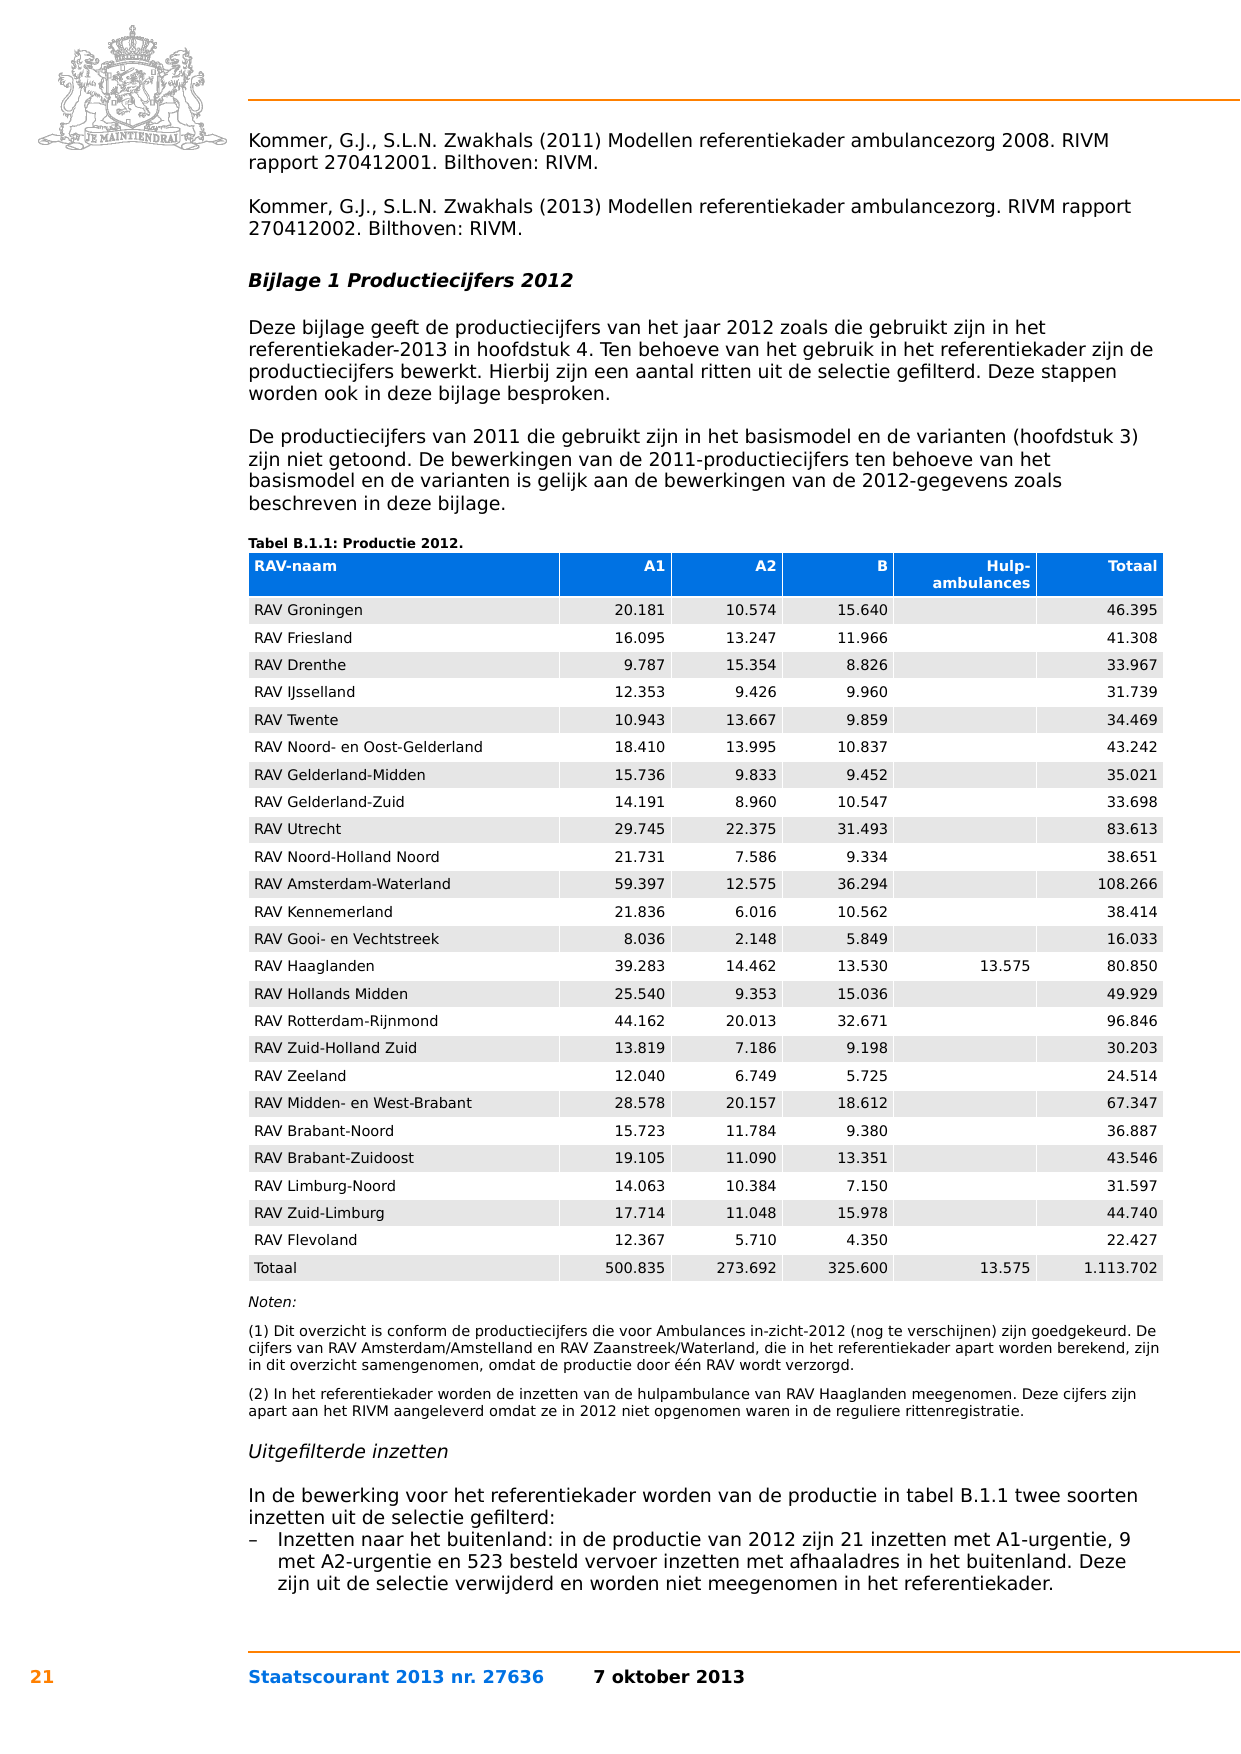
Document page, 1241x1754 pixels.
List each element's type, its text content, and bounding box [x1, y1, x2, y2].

table_cell 80.850 [1037, 954, 1163, 980]
table_cell 31.739 [1037, 680, 1163, 706]
text Kommer, G.J., S.L.N. Zwakhals (2011) Modellen referentiekader ambulancezorg 2008. RIVM rapport 270412001. Bilthoven: RIVM. [248, 130, 1163, 174]
table_cell RAV Gelderland-Zuid [249, 789, 559, 816]
table_cell [894, 652, 1036, 678]
table_cell RAV Drenthe [249, 652, 559, 678]
table_cell 44.162 [560, 1008, 671, 1035]
table_cell 14.191 [560, 789, 671, 816]
table_cell 15.036 [783, 981, 893, 1007]
table_cell 22.427 [1037, 1228, 1163, 1254]
table_cell 10.837 [783, 734, 893, 761]
table_cell [894, 1063, 1036, 1089]
table_cell 20.157 [672, 1091, 782, 1117]
table_cell 10.547 [783, 789, 893, 816]
table_cell 9.787 [560, 652, 671, 678]
table_cell 46.395 [1037, 598, 1163, 624]
table_cell [894, 1008, 1036, 1035]
table_cell 11.966 [783, 625, 893, 651]
table_cell RAV Utrecht [249, 817, 559, 843]
table_cell 44.740 [1037, 1200, 1163, 1226]
table_cell RAV Noord- en Oost-Gelderland [249, 734, 559, 761]
table_cell RAV Amsterdam-Waterland [249, 871, 559, 898]
table_cell 500.835 [560, 1255, 671, 1281]
table_cell 12.575 [672, 871, 782, 898]
table_cell 32.671 [783, 1008, 893, 1035]
table_cell RAV Gelderland-Midden [249, 762, 559, 788]
table_cell 22.375 [672, 817, 782, 843]
text Deze bijlage geeft de productiecijfers van het jaar 2012 zoals die gebruikt zijn in het referentiekader-2013 in hoofdstuk 4. Ten behoeve van het gebruik in het referentiekader zijn de productiecijfers bewerkt. Hierbij zijn een aantal ritten uit de selectie gefilterd. Deze stappen worden ook in deze bijlage besproken. [248, 317, 1163, 404]
table_cell 49.929 [1037, 981, 1163, 1007]
table_cell [894, 625, 1036, 651]
table_cell 15.640 [783, 598, 893, 624]
table_cell RAV Zuid-Limburg [249, 1200, 559, 1226]
table_cell 43.242 [1037, 734, 1163, 761]
table_cell 7.150 [783, 1173, 893, 1199]
table_cell 12.040 [560, 1063, 671, 1089]
table_cell 43.546 [1037, 1145, 1163, 1172]
table_cell Hulp-ambulances [894, 553, 1036, 596]
table_cell [894, 926, 1036, 952]
table_cell [894, 789, 1036, 816]
table_cell RAV Friesland [249, 625, 559, 651]
table_cell RAV Kennemerland [249, 899, 559, 925]
table_cell 2.148 [672, 926, 782, 952]
table_cell 11.784 [672, 1118, 782, 1144]
table_cell A1 [560, 553, 671, 596]
table_cell 38.414 [1037, 899, 1163, 925]
table_cell 19.105 [560, 1145, 671, 1172]
subtitle Bijlage 1 Productiecijfers 2012 [248, 270, 1163, 292]
table_cell RAV Rotterdam-Rijnmond [249, 1008, 559, 1035]
table_cell 17.714 [560, 1200, 671, 1226]
table_cell Totaal [1037, 553, 1163, 596]
table_cell 9.198 [783, 1036, 893, 1062]
table_cell 20.013 [672, 1008, 782, 1035]
table_cell [894, 817, 1036, 843]
table_cell RAV Zuid-Holland Zuid [249, 1036, 559, 1062]
table_cell [894, 1036, 1036, 1062]
table_cell 30.203 [1037, 1036, 1163, 1062]
table_cell [894, 1173, 1036, 1199]
table_cell 13.247 [672, 625, 782, 651]
table_cell [894, 1228, 1036, 1254]
table_cell [894, 1091, 1036, 1117]
table_cell 14.063 [560, 1173, 671, 1199]
table_cell 41.308 [1037, 625, 1163, 651]
table_cell 16.095 [560, 625, 671, 651]
table_cell RAV Haaglanden [249, 954, 559, 980]
table_cell 10.943 [560, 707, 671, 733]
table_cell 39.283 [560, 954, 671, 980]
table_cell 28.578 [560, 1091, 671, 1117]
table_cell 13.667 [672, 707, 782, 733]
table_cell [894, 871, 1036, 898]
table_cell 1.113.702 [1037, 1255, 1163, 1281]
table_cell 9.380 [783, 1118, 893, 1144]
table_cell 12.353 [560, 680, 671, 706]
table_cell 21.836 [560, 899, 671, 925]
table_cell [894, 1200, 1036, 1226]
table_cell 5.849 [783, 926, 893, 952]
table_cell [894, 899, 1036, 925]
table_cell 4.350 [783, 1228, 893, 1254]
table_cell RAV Midden- en West-Brabant [249, 1091, 559, 1117]
picture [38, 25, 227, 150]
table_cell [894, 598, 1036, 624]
table_cell 13.575 [894, 1255, 1036, 1281]
text In de bewerking voor het referentiekader worden van de productie in tabel B.1.1 twee soorten inzetten uit de selectie gefilterd: [248, 1485, 1163, 1529]
table_cell RAV-naam [249, 553, 559, 596]
table_cell RAV Groningen [249, 598, 559, 624]
table_cell 16.033 [1037, 926, 1163, 952]
table_cell [894, 762, 1036, 788]
table_cell 14.462 [672, 954, 782, 980]
table_cell 5.710 [672, 1228, 782, 1254]
table_cell RAV Noord-Holland Noord [249, 844, 559, 870]
table_cell 38.651 [1037, 844, 1163, 870]
table_cell 15.736 [560, 762, 671, 788]
table_cell 9.334 [783, 844, 893, 870]
table_cell [894, 734, 1036, 761]
table_cell 21.731 [560, 844, 671, 870]
table_cell 83.613 [1037, 817, 1163, 843]
table_cell 13.819 [560, 1036, 671, 1062]
table_cell 273.692 [672, 1255, 782, 1281]
table_cell 6.016 [672, 899, 782, 925]
table_cell 33.698 [1037, 789, 1163, 816]
table_cell 9.833 [672, 762, 782, 788]
table_cell A2 [672, 553, 782, 596]
table_cell RAV IJsselland [249, 680, 559, 706]
table_cell B [783, 553, 893, 596]
table_cell 9.426 [672, 680, 782, 706]
table_cell 35.021 [1037, 762, 1163, 788]
table_cell 9.960 [783, 680, 893, 706]
table_cell 15.723 [560, 1118, 671, 1144]
table_cell 18.410 [560, 734, 671, 761]
table_cell 7.186 [672, 1036, 782, 1062]
table_cell 8.960 [672, 789, 782, 816]
table_cell 13.351 [783, 1145, 893, 1172]
table_cell 6.749 [672, 1063, 782, 1089]
table_cell [894, 707, 1036, 733]
table_cell 108.266 [1037, 871, 1163, 898]
table_cell 10.574 [672, 598, 782, 624]
table_cell 67.347 [1037, 1091, 1163, 1117]
table_cell Totaal [249, 1255, 559, 1281]
table_cell 18.612 [783, 1091, 893, 1117]
table_cell RAV Gooi- en Vechtstreek [249, 926, 559, 952]
table_cell RAV Brabant-Zuidoost [249, 1145, 559, 1172]
table_cell [894, 680, 1036, 706]
table_cell [894, 981, 1036, 1007]
table_cell Noten: (1) Dit overzicht is conform de productiecijfers die voor Ambulances in-zicht-2012 (nog te verschijnen) zijn goedgekeurd. De cijfers van RAV Amsterdam/Amstelland en RAV Zaanstreek/Waterland, die in het referentiekader apart worden berekend, zijn in dit overzicht samengenomen, omdat de productie door één RAV wordt verzorgd. (2) In het referentiekader worden de inzetten van de hulpambulance van RAV Haaglanden meegenomen. Deze cijfers zijn apart aan het RIVM aangeleverd omdat ze in 2012 niet opgenomen waren in de reguliere rittenregistratie. [248, 1282, 1163, 1419]
table_cell RAV Twente [249, 707, 559, 733]
table_cell 13.530 [783, 954, 893, 980]
table_cell 36.294 [783, 871, 893, 898]
table_cell 29.745 [560, 817, 671, 843]
table_cell 7.586 [672, 844, 782, 870]
table_cell RAV Limburg-Noord [249, 1173, 559, 1199]
text De productiecijfers van 2011 die gebruikt zijn in het basismodel en de varianten (hoofdstuk 3) zijn niet getoond. De bewerkingen van de 2011-productiecijfers ten behoeve van het basismodel en de varianten is gelijk aan de bewerkingen van de 2012-gegevens zoals beschreven in deze bijlage. [248, 426, 1163, 514]
text – Inzetten naar het buitenland: in de productie van 2012 zijn 21 inzetten met A1-urgentie, 9 met A2-urgentie en 523 besteld vervoer inzetten met afhaaladres in het buitenland. Deze zijn uit de selectie verwijderd en worden niet meegenomen in het referentiekader. [248, 1529, 1163, 1595]
table_cell 31.597 [1037, 1173, 1163, 1199]
table_cell RAV Flevoland [249, 1228, 559, 1254]
table_cell 13.575 [894, 954, 1036, 980]
table_cell 10.562 [783, 899, 893, 925]
text Kommer, G.J., S.L.N. Zwakhals (2013) Modellen referentiekader ambulancezorg. RIVM rapport 270412002. Bilthoven: RIVM. [248, 196, 1163, 240]
table_cell RAV Brabant-Noord [249, 1118, 559, 1144]
table_cell 96.846 [1037, 1008, 1163, 1035]
table_cell 13.995 [672, 734, 782, 761]
table_cell 11.090 [672, 1145, 782, 1172]
table_cell 20.181 [560, 598, 671, 624]
table_cell 9.452 [783, 762, 893, 788]
table_cell 33.967 [1037, 652, 1163, 678]
table_cell [894, 844, 1036, 870]
table_cell 8.826 [783, 652, 893, 678]
table_cell 36.887 [1037, 1118, 1163, 1144]
table_cell 24.514 [1037, 1063, 1163, 1089]
subtitle Uitgefilterde inzetten [248, 1441, 1163, 1463]
table_cell 325.600 [783, 1255, 893, 1281]
table_cell 25.540 [560, 981, 671, 1007]
table_cell RAV Hollands Midden [249, 981, 559, 1007]
table_header Tabel B.1.1: Productie 2012. [248, 536, 1163, 552]
table_cell 12.367 [560, 1228, 671, 1254]
table_cell 15.978 [783, 1200, 893, 1226]
table_cell 59.397 [560, 871, 671, 898]
table_cell [894, 1145, 1036, 1172]
table_cell 34.469 [1037, 707, 1163, 733]
table_cell 15.354 [672, 652, 782, 678]
table_cell 31.493 [783, 817, 893, 843]
table_cell 10.384 [672, 1173, 782, 1199]
table_cell RAV Zeeland [249, 1063, 559, 1089]
table_cell 11.048 [672, 1200, 782, 1226]
table_cell 9.859 [783, 707, 893, 733]
table_cell 8.036 [560, 926, 671, 952]
table_cell 5.725 [783, 1063, 893, 1089]
table_cell 9.353 [672, 981, 782, 1007]
table_cell [894, 1118, 1036, 1144]
